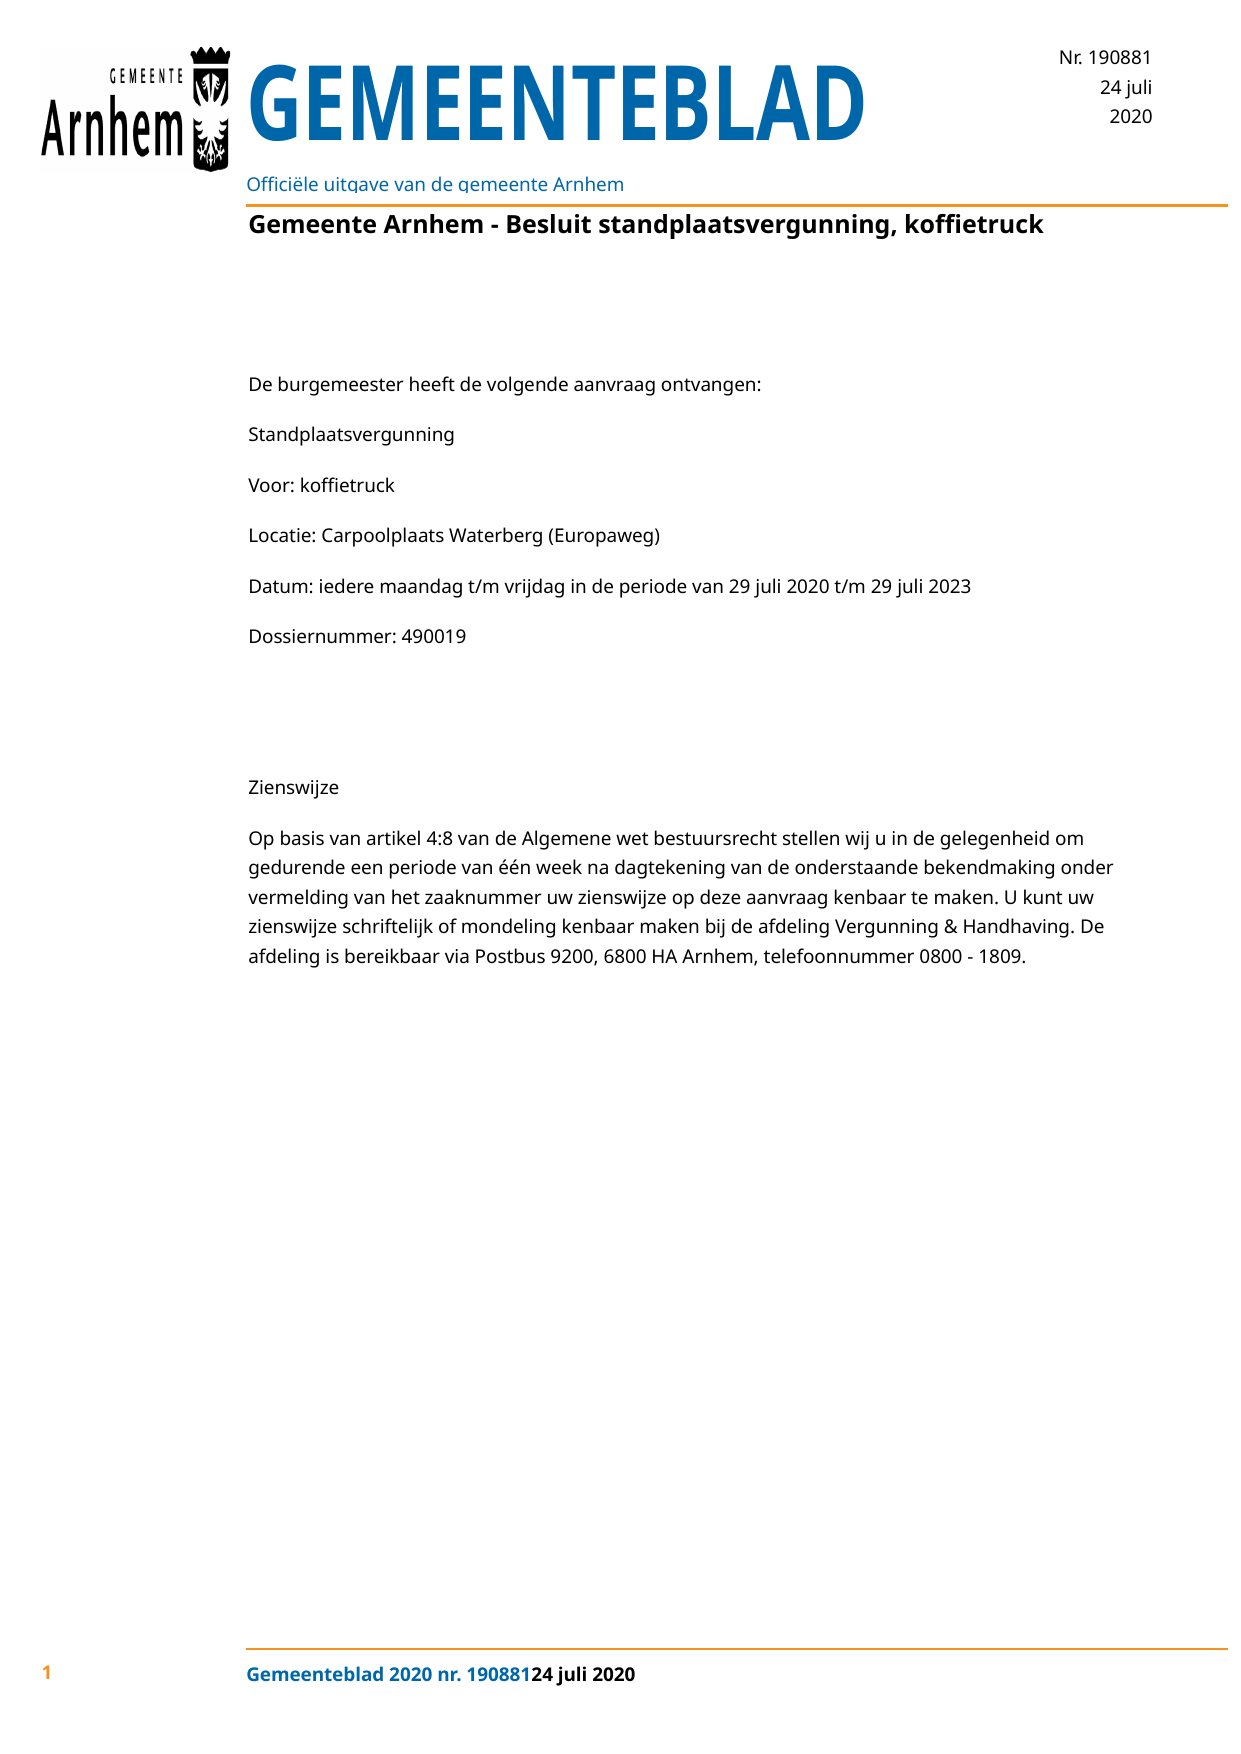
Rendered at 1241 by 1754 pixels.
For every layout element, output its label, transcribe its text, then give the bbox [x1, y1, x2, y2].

text Gemeente Arnhem - Besluit standplaatsvergunning, koffietruck [248, 207, 1152, 241]
text Zienswijze [248, 774, 1152, 800]
text Standplaatsvergunning [248, 422, 1152, 447]
text Locatie: Carpoolplaats Waterberg (Europaweg) [248, 522, 1152, 548]
text Voor: koffietruck [248, 472, 1152, 498]
text Op basis van artikel 4:8 van de Algemene wet bestuursrecht stellen wij u in de gelegenheid om gedurende een periode van één week na dagtekening van de onderstaande bekendmaking onder vermelding van het zaaknummer uw zienswijze op deze aanvraag kenbaar te maken. U kunt uw zienswijze schriftelijk of mondeling kenbaar maken bij de afdeling Vergunning & Handhaving. De afdeling is bereikbaar via Postbus 9200, 6800 HA Arnhem, telefoonnummer 0800 - 1809. [248, 825, 1152, 969]
text Datum: iedere maandag t/m vrijdag in de periode van 29 juli 2020 t/m 29 juli 2023 [248, 573, 1152, 598]
text De burgemeester heeft de volgende aanvraag ontvangen: [248, 371, 1152, 397]
text Dossiernummer: 490019 [248, 623, 1152, 649]
picture [41, 47, 231, 172]
